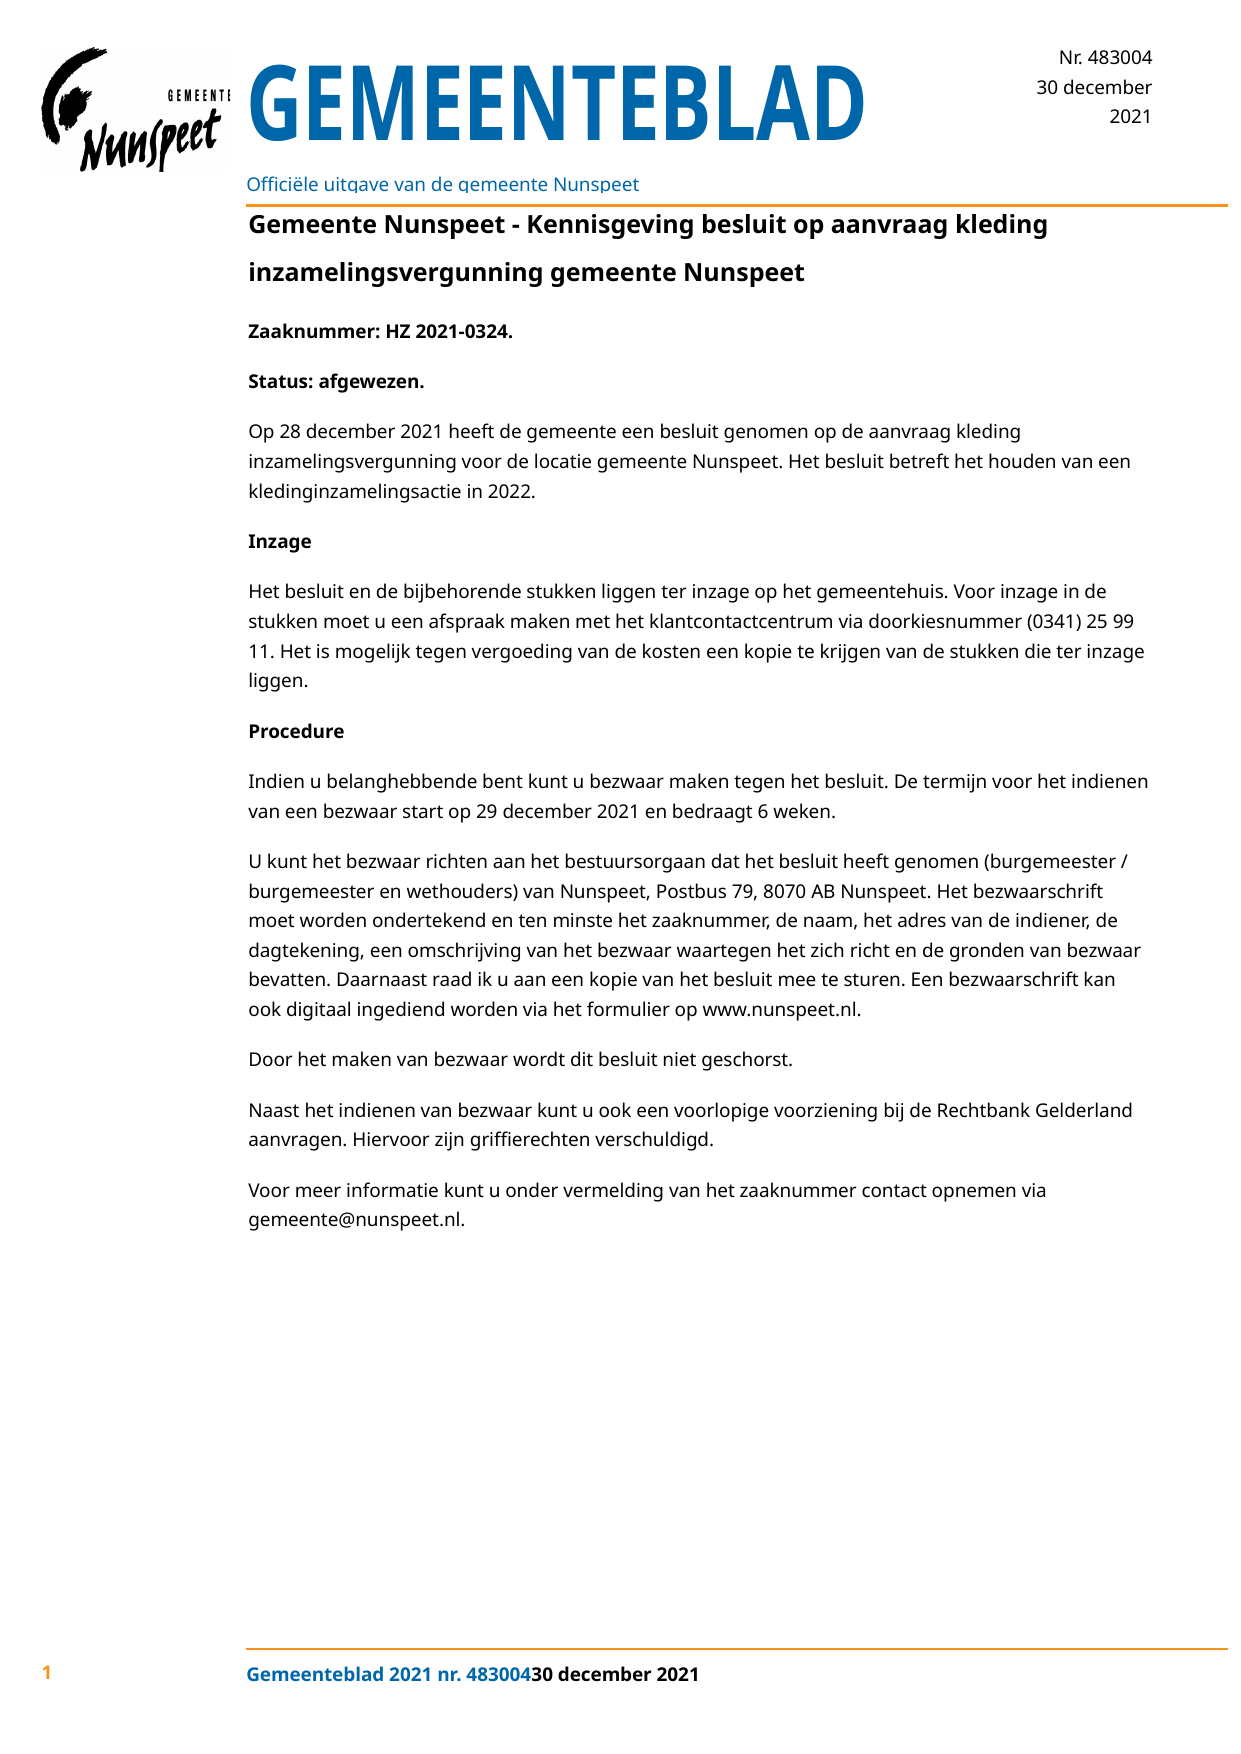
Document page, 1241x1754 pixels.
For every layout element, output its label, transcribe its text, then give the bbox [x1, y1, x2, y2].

text Op 28 december 2021 heeft de gemeente een besluit genomen op de aanvraag kleding inzamelingsvergunning voor de locatie gemeente Nunspeet. Het besluit betreft het houden van een kledinginzamelingsactie in 2022. [248, 419, 1152, 504]
text Gemeente Nunspeet - Kennisgeving besluit op aanvraag kleding inzamelingsvergunning gemeente Nunspeet [248, 207, 1152, 288]
text Voor meer informatie kunt u onder vermelding van het zaaknummer contact opnemen via gemeente@nunspeet.nl. [248, 1177, 1152, 1232]
text Inzage [248, 528, 1152, 554]
picture [41, 47, 231, 172]
text Procedure [248, 718, 1152, 744]
text Indien u belanghebbende bent kunt u bezwaar maken tegen het besluit. De termijn voor het indienen van een bezwaar start op 29 december 2021 en bedraagt 6 weken. [248, 768, 1152, 824]
text Naast het indienen van bezwaar kunt u ook een voorlopige voorziening bij de Rechtbank Gelderland aanvragen. Hiervoor zijn griffierechten verschuldigd. [248, 1097, 1152, 1152]
text Zaaknummer: HZ 2021-0324. [248, 318, 1152, 344]
text U kunt het bezwaar richten aan het bestuursorgaan dat het besluit heeft genomen (burgemeester / burgemeester en wethouders) van Nunspeet, Postbus 79, 8070 AB Nunspeet. Het bezwaarschrift moet worden ondertekend en ten minste het zaaknummer, de naam, het adres van de indiener, de dagtekening, een omschrijving van het bezwaar waartegen het zich richt en de gronden van bezwaar bevatten. Daarnaast raad ik u aan een kopie van het besluit mee te sturen. Een bezwaarschrift kan ook digitaal ingediend worden via het formulier op www.nunspeet.nl. [248, 848, 1152, 1022]
text Door het maken van bezwaar wordt dit besluit niet geschorst. [248, 1047, 1152, 1072]
text Het besluit en de bijbehorende stukken liggen ter inzage op het gemeentehuis. Voor inzage in de stukken moet u een afspraak maken met het klantcontactcentrum via doorkiesnummer (0341) 25 99 11. Het is mogelijk tegen vergoeding van de kosten een kopie te krijgen van de stukken die ter inzage liggen. [248, 579, 1152, 693]
text Status: afgewezen. [248, 368, 1152, 394]
